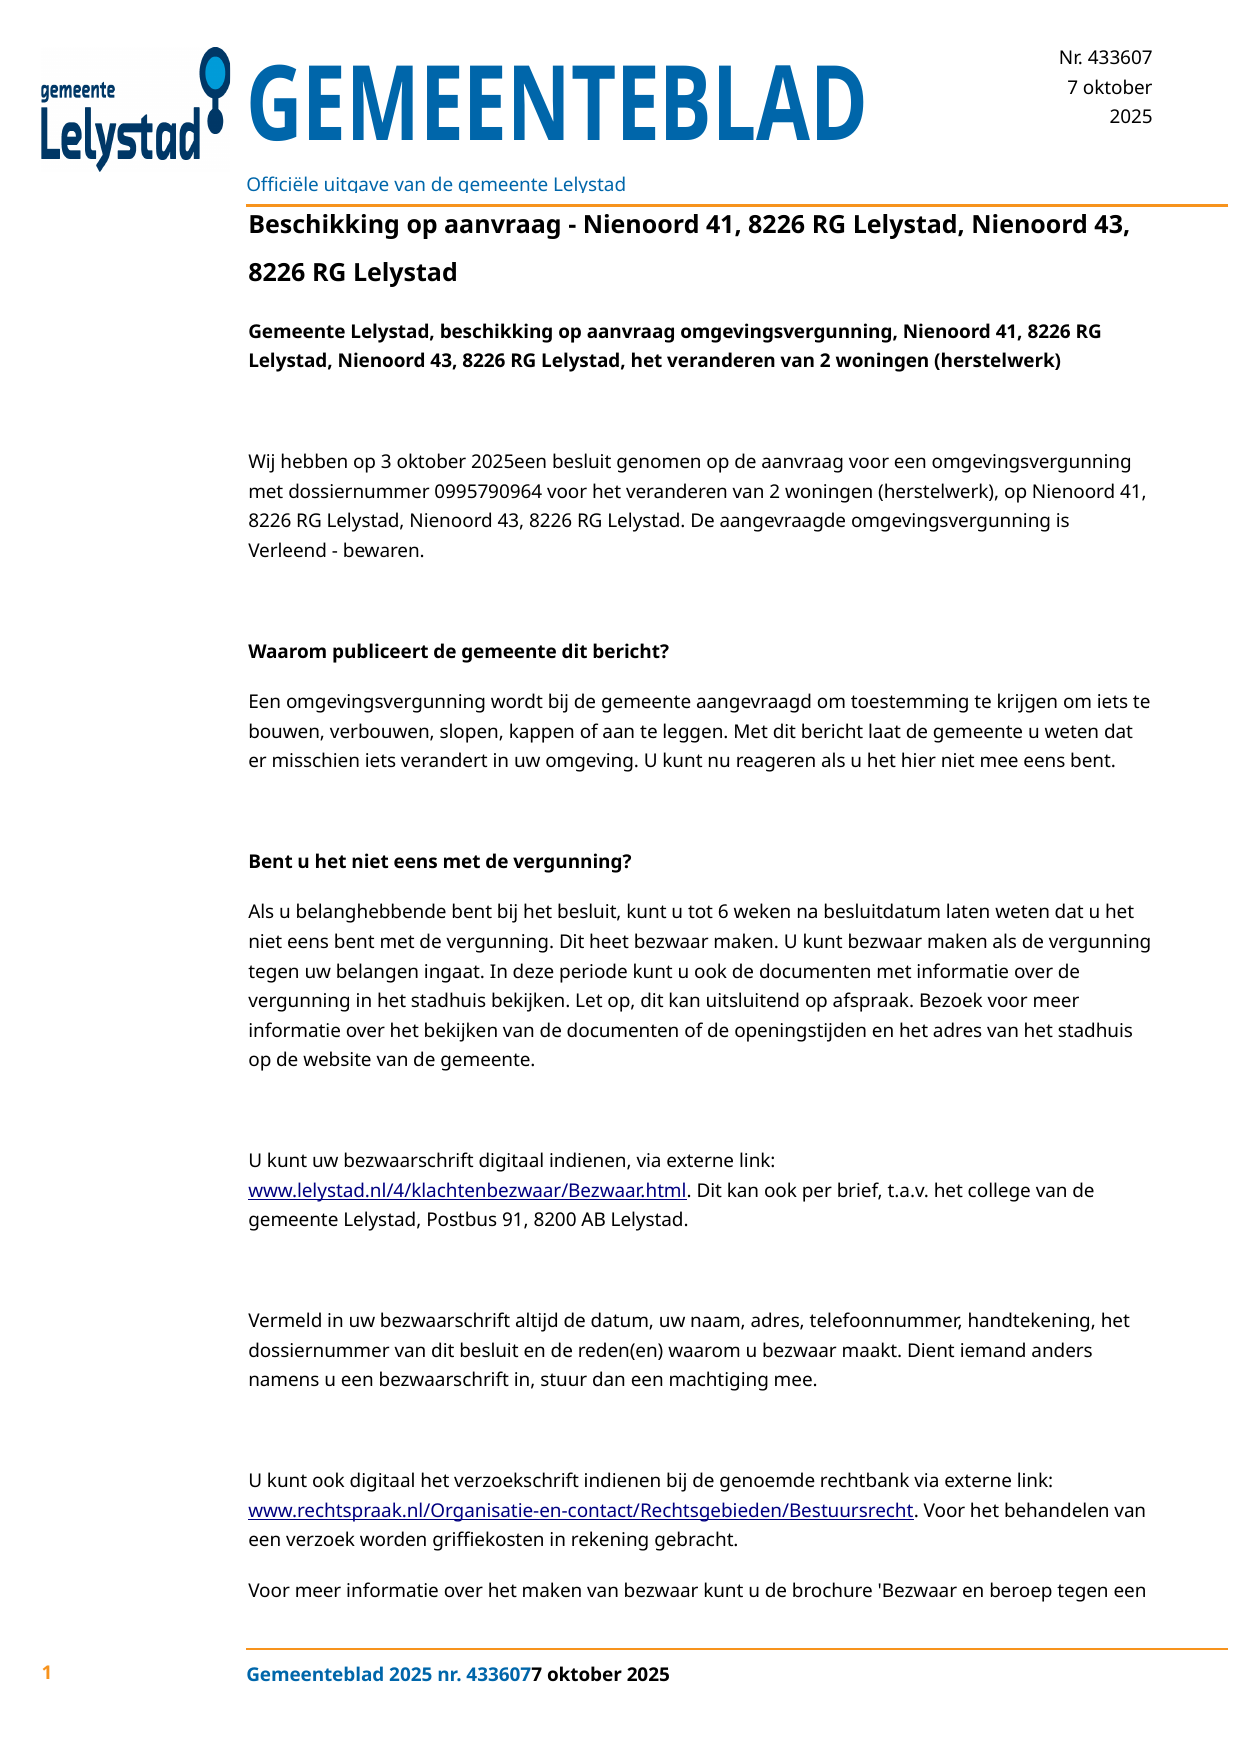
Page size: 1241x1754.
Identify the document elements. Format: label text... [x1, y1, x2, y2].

text U kunt ook digitaal het verzoekschrift indienen bij de genoemde rechtbank via externe link: www.rechtspraak.nl/Organisatie-en-contact/Rechtsgebieden/Bestuursrecht. Voor het behandelen van een verzoek worden griffiekosten in rekening gebracht. [248, 1467, 1152, 1552]
text Voor meer informatie over het maken van bezwaar kunt u de brochure 'Bezwaar en beroep tegen een [248, 1577, 1152, 1603]
text Bent u het niet eens met de vergunning? [248, 848, 1152, 874]
text Wij hebben op 3 oktober 2025een besluit genomen op de aanvraag voor een omgevingsvergunning met dossiernummer 0995790964 voor het veranderen van 2 woningen (herstelwerk), op Nienoord 41, 8226 RG Lelystad, Nienoord 43, 8226 RG Lelystad. De aangevraagde omgevingsvergunning is Verleend - bewaren. [248, 448, 1152, 563]
text Als u belanghebbende bent bij het besluit, kunt u tot 6 weken na besluitdatum laten weten dat u het niet eens bent met de vergunning. Dit heet bezwaar maken. U kunt bezwaar maken als de vergunning tegen uw belangen ingaat. In deze periode kunt u ook de documenten met informatie over de vergunning in het stadhuis bekijken. Let op, dit kan uitsluitend op afspraak. Bezoek voor meer informatie over het bekijken van de documenten of de openingstijden en het adres van het stadhuis op de website van de gemeente. [248, 899, 1152, 1072]
text U kunt uw bezwaarschrift digitaal indienen, via externe link: www.lelystad.nl/4/klachtenbezwaar/Bezwaar.html. Dit kan ook per brief, t.a.v. het college van de gemeente Lelystad, Postbus 91, 8200 AB Lelystad. [248, 1147, 1152, 1232]
text Waarom publiceert de gemeente dit bericht? [248, 638, 1152, 664]
text Beschikking op aanvraag - Nienoord 41, 8226 RG Lelystad, Nienoord 43, 8226 RG Lelystad [248, 207, 1152, 288]
picture [41, 47, 231, 172]
text Gemeente Lelystad, beschikking op aanvraag omgevingsvergunning, Nienoord 41, 8226 RG Lelystad, Nienoord 43, 8226 RG Lelystad, het veranderen van 2 woningen (herstelwerk) [248, 318, 1152, 373]
text Vermeld in uw bezwaarschrift altijd de datum, uw naam, adres, telefoonnummer, handtekening, het dossiernummer van dit besluit en de reden(en) waarom u bezwaar maakt. Dient iemand anders namens u een bezwaarschrift in, stuur dan een machtiging mee. [248, 1307, 1152, 1392]
text Een omgevingsvergunning wordt bij de gemeente aangevraagd om toestemming te krijgen om iets te bouwen, verbouwen, slopen, kappen of aan te leggen. Met dit bericht laat de gemeente u weten dat er misschien iets verandert in uw omgeving. U kunt nu reageren als u het hier niet mee eens bent. [248, 688, 1152, 773]
